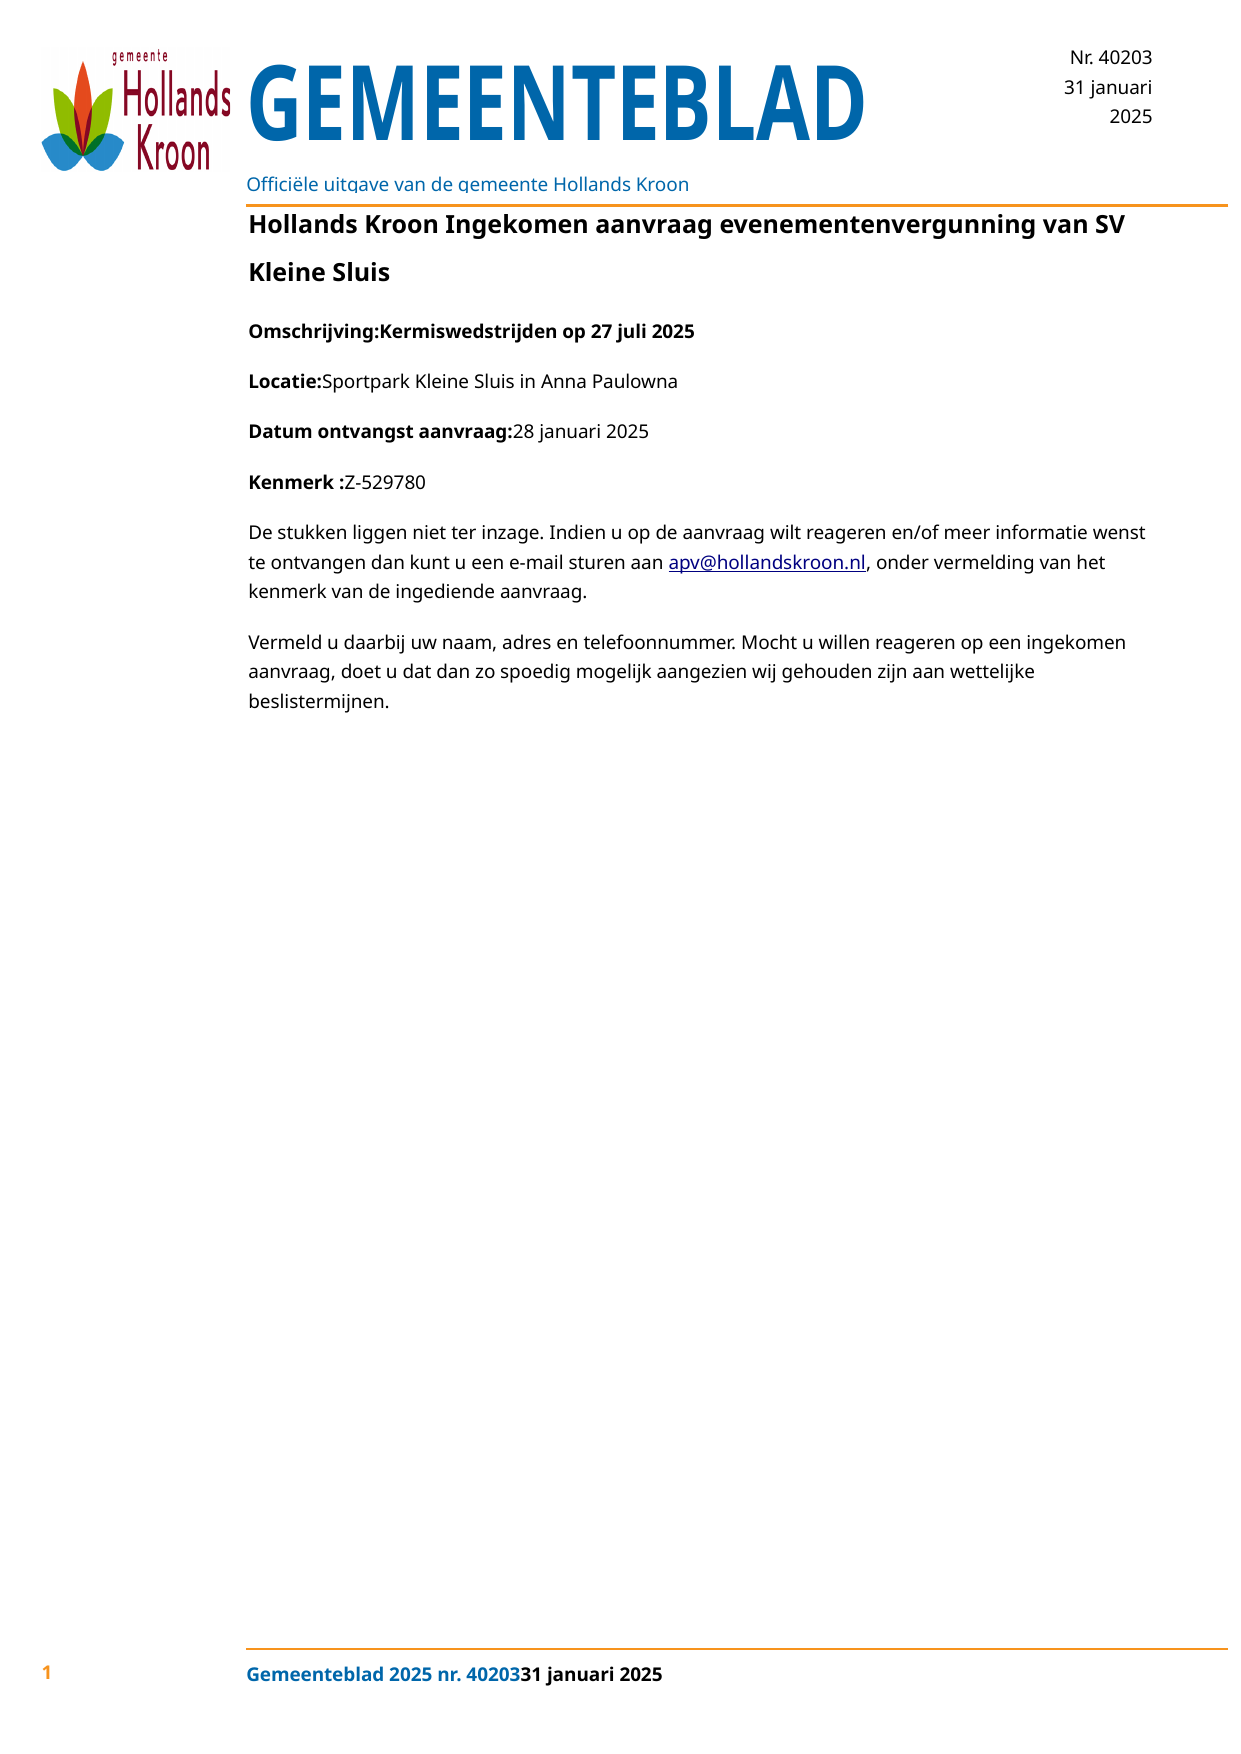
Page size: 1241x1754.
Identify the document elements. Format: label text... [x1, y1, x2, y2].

text Locatie:Sportpark Kleine Sluis in Anna Paulowna [248, 368, 1152, 394]
text Kenmerk :Z-529780 [248, 469, 1152, 495]
picture [41, 47, 231, 172]
text Omschrijving:Kermiswedstrijden op 27 juli 2025 [248, 318, 1152, 344]
text Vermeld u daarbij uw naam, adres en telefoonnummer. Mocht u willen reageren op een ingekomen aanvraag, doet u dat dan zo spoedig mogelijk aangezien wij gehouden zijn aan wettelijke beslistermijnen. [248, 629, 1152, 714]
text Hollands Kroon Ingekomen aanvraag evenementenvergunning van SV Kleine Sluis [248, 207, 1152, 288]
text De stukken liggen niet ter inzage. Indien u op de aanvraag wilt reageren en/of meer informatie wenst te ontvangen dan kunt u een e-mail sturen aan apv@hollandskroon.nl, onder vermelding van het kenmerk van de ingediende aanvraag. [248, 519, 1152, 604]
text Datum ontvangst aanvraag:28 januari 2025 [248, 419, 1152, 444]
